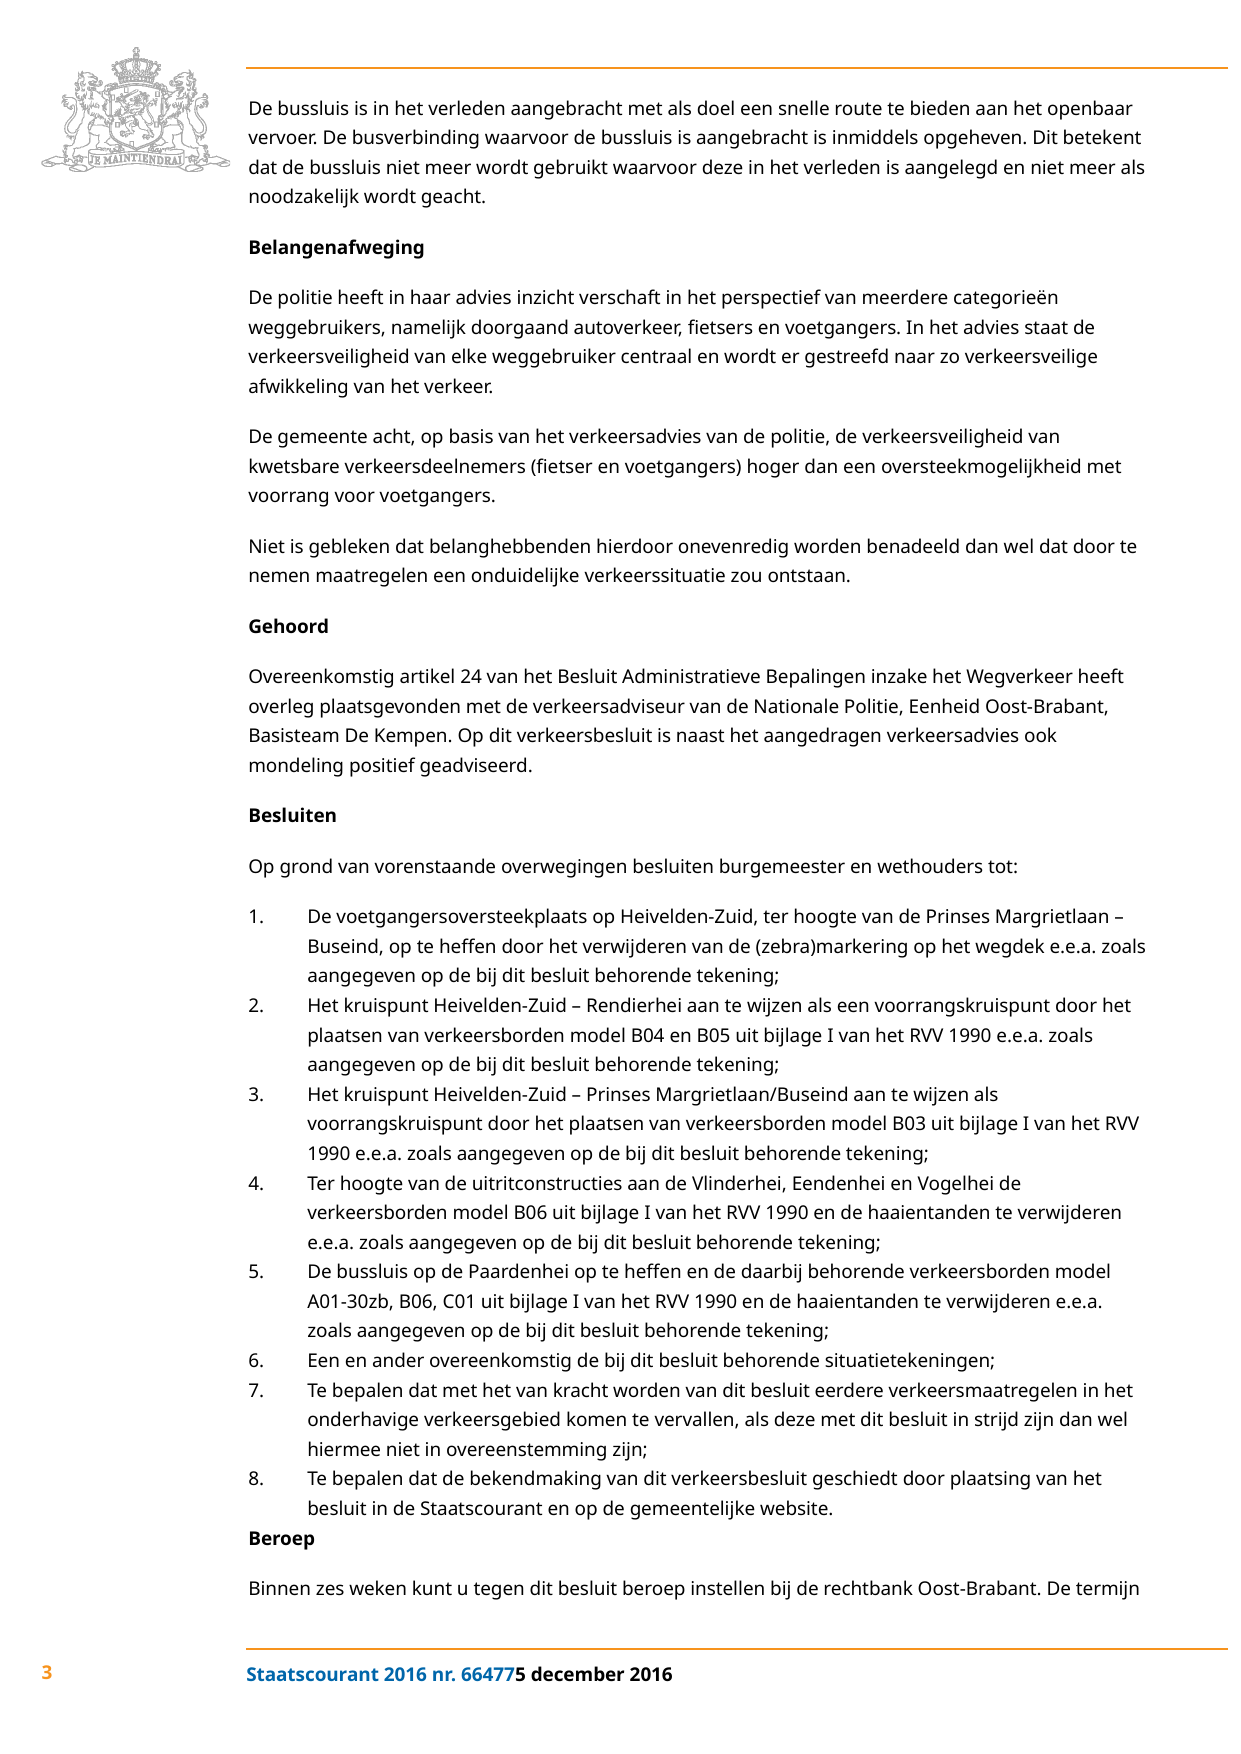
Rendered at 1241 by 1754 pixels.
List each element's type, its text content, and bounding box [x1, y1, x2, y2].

list Te bepalen dat met het van kracht worden van dit besluit eerdere verkeersmaatregelen in het onderhavige verkeersgebied komen te vervallen, als deze met dit besluit in strijd zijn dan wel hiermee niet in overeenstemming zijn; [248, 1377, 1152, 1462]
text De bussluis is in het verleden aangebracht met als doel een snelle route te bieden aan het openbaar vervoer. De busverbinding waarvoor de bussluis is aangebracht is inmiddels opgeheven. Dit betekent dat de bussluis niet meer wordt gebruikt waarvoor deze in het verleden is aangelegd en niet meer als noodzakelijk wordt geacht. [248, 95, 1152, 209]
list Het kruispunt Heivelden-Zuid – Prinses Margrietlaan/Buseind aan te wijzen als voorrangskruispunt door het plaatsen van verkeersborden model B03 uit bijlage I van het RVV 1990 e.e.a. zoals aangegeven op de bij dit besluit behorende tekening; [248, 1081, 1152, 1166]
list Ter hoogte van de uitritconstructies aan de Vlinderhei, Eendenhei en Vogelhei de verkeersborden model B06 uit bijlage I van het RVV 1990 en de haaientanden te verwijderen e.e.a. zoals aangegeven op de bij dit besluit behorende tekening; [248, 1170, 1152, 1255]
text Overeenkomstig artikel 24 van het Besluit Administratieve Bepalingen inzake het Wegverkeer heeft overleg plaatsgevonden met de verkeersadviseur van de Nationale Politie, Eenheid Oost-Brabant, Basisteam De Kempen. Op dit verkeersbesluit is naast het aangedragen verkeersadvies ook mondeling positief geadviseerd. [248, 663, 1152, 778]
text Belangenafweging [248, 234, 1152, 260]
list Het kruispunt Heivelden-Zuid – Rendierhei aan te wijzen als een voorrangskruispunt door het plaatsen van verkeersborden model B04 en B05 uit bijlage I van het RVV 1990 e.e.a. zoals aangegeven op de bij dit besluit behorende tekening; [248, 992, 1152, 1077]
text Besluiten [248, 803, 1152, 828]
text Beroep [248, 1525, 1152, 1551]
picture [41, 47, 231, 172]
list De bussluis op de Paardenhei op te heffen en de daarbij behorende verkeersborden model A01-30zb, B06, C01 uit bijlage I van het RVV 1990 en de haaientanden te verwijderen e.e.a. zoals aangegeven op de bij dit besluit behorende tekening; [248, 1258, 1152, 1343]
text Op grond van vorenstaande overwegingen besluiten burgemeester en wethouders tot: [248, 853, 1152, 879]
text Binnen zes weken kunt u tegen dit besluit beroep instellen bij de rechtbank Oost-Brabant. De termijn [248, 1575, 1152, 1601]
list De voetgangersoversteekplaats op Heivelden-Zuid, ter hoogte van de Prinses Margrietlaan – Buseind, op te heffen door het verwijderen van de (zebra)markering op het wegdek e.e.a. zoals aangegeven op de bij dit besluit behorende tekening; [248, 903, 1152, 988]
text De gemeente acht, op basis van het verkeersadvies van de politie, de verkeersveiligheid van kwetsbare verkeersdeelnemers (fietser en voetgangers) hoger dan een oversteekmogelijkheid met voorrang voor voetgangers. [248, 423, 1152, 508]
list Een en ander overeenkomstig de bij dit besluit behorende situatietekeningen; [248, 1347, 1152, 1373]
text De politie heeft in haar advies inzicht verschaft in het perspectief van meerdere categorieën weggebruikers, namelijk doorgaand autoverkeer, fietsers en voetgangers. In het advies staat de verkeersveiligheid van elke weggebruiker centraal en wordt er gestreefd naar zo verkeersveilige afwikkeling van het verkeer. [248, 284, 1152, 399]
text Gehoord [248, 613, 1152, 639]
list Te bepalen dat de bekendmaking van dit verkeersbesluit geschiedt door plaatsing van het besluit in de Staatscourant en op de gemeentelijke website. [248, 1466, 1152, 1521]
text Niet is gebleken dat belanghebbenden hierdoor onevenredig worden benadeeld dan wel dat door te nemen maatregelen een onduidelijke verkeerssituatie zou ontstaan. [248, 533, 1152, 588]
